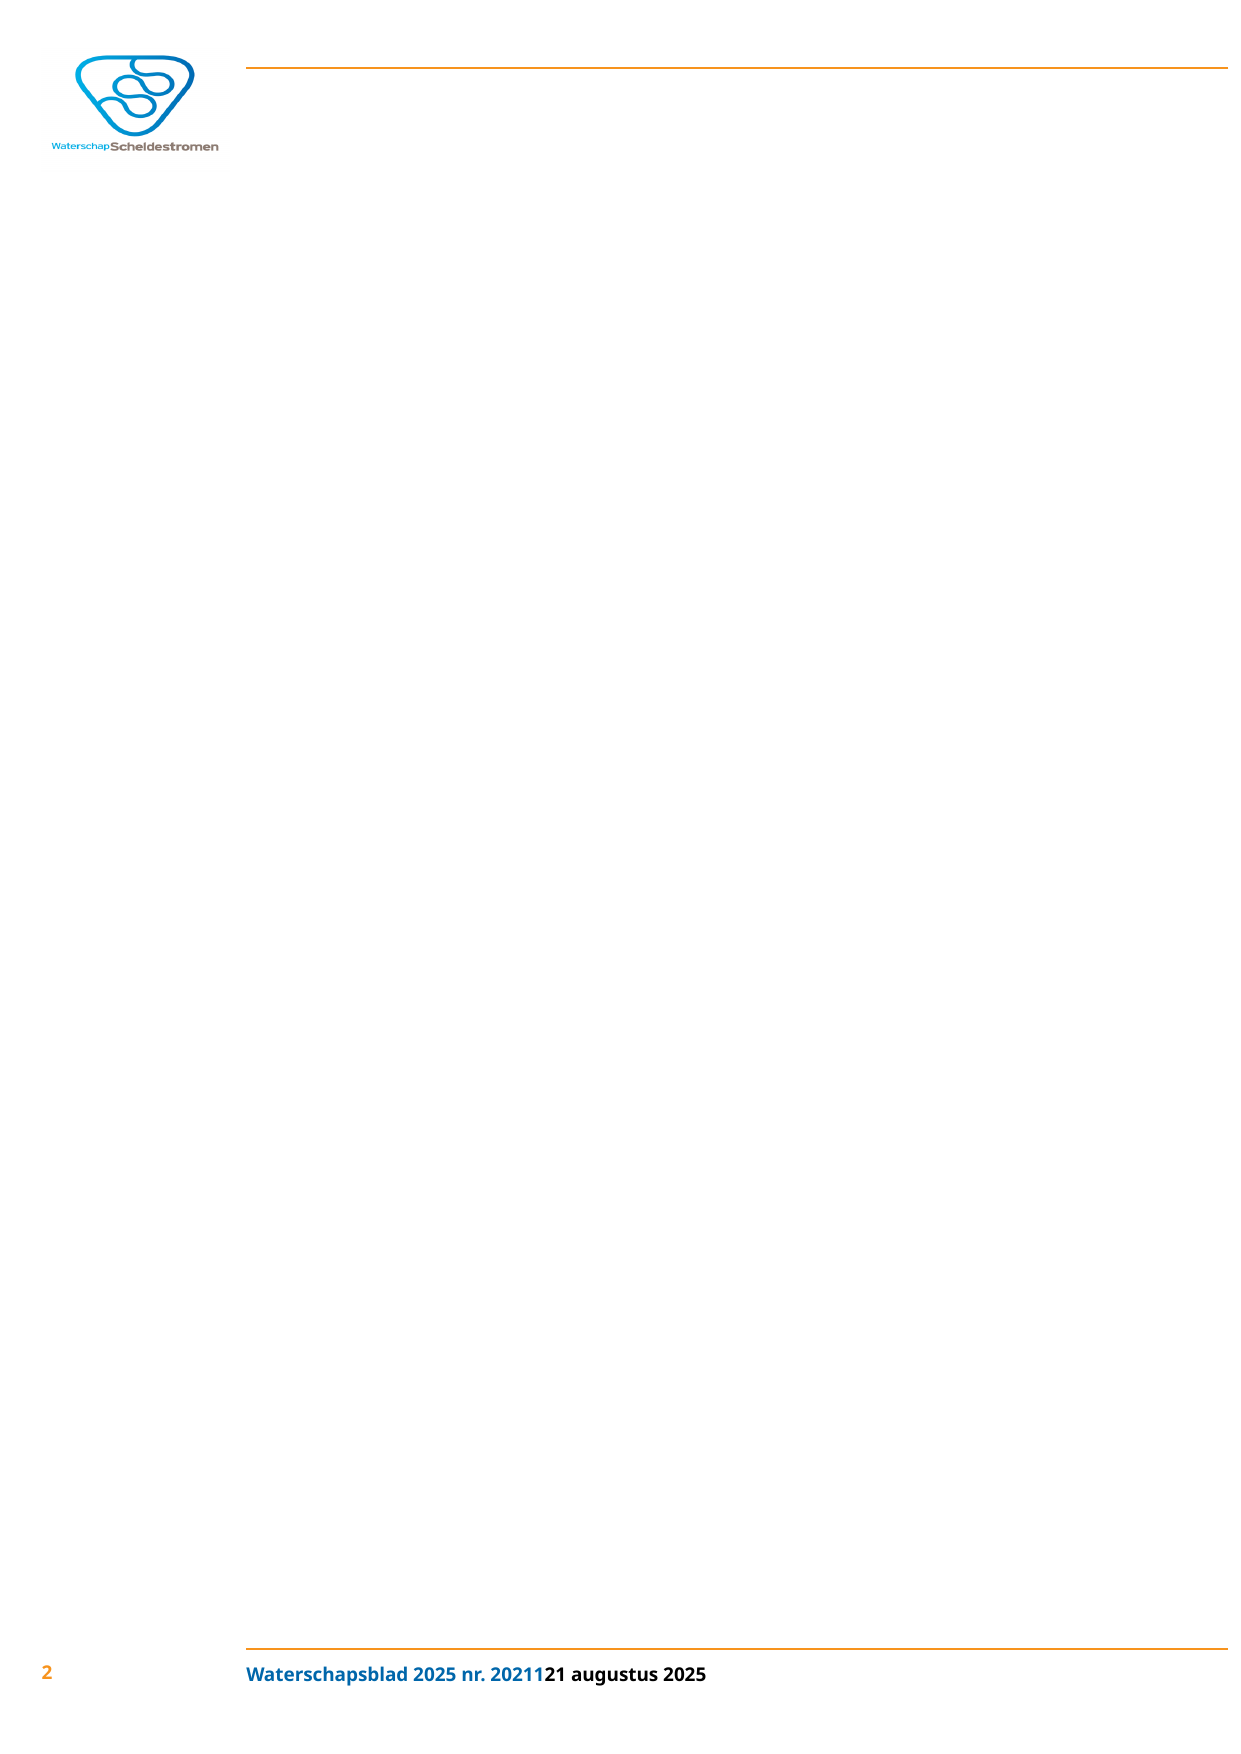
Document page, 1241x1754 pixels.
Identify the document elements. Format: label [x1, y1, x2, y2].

picture [41, 47, 231, 172]
